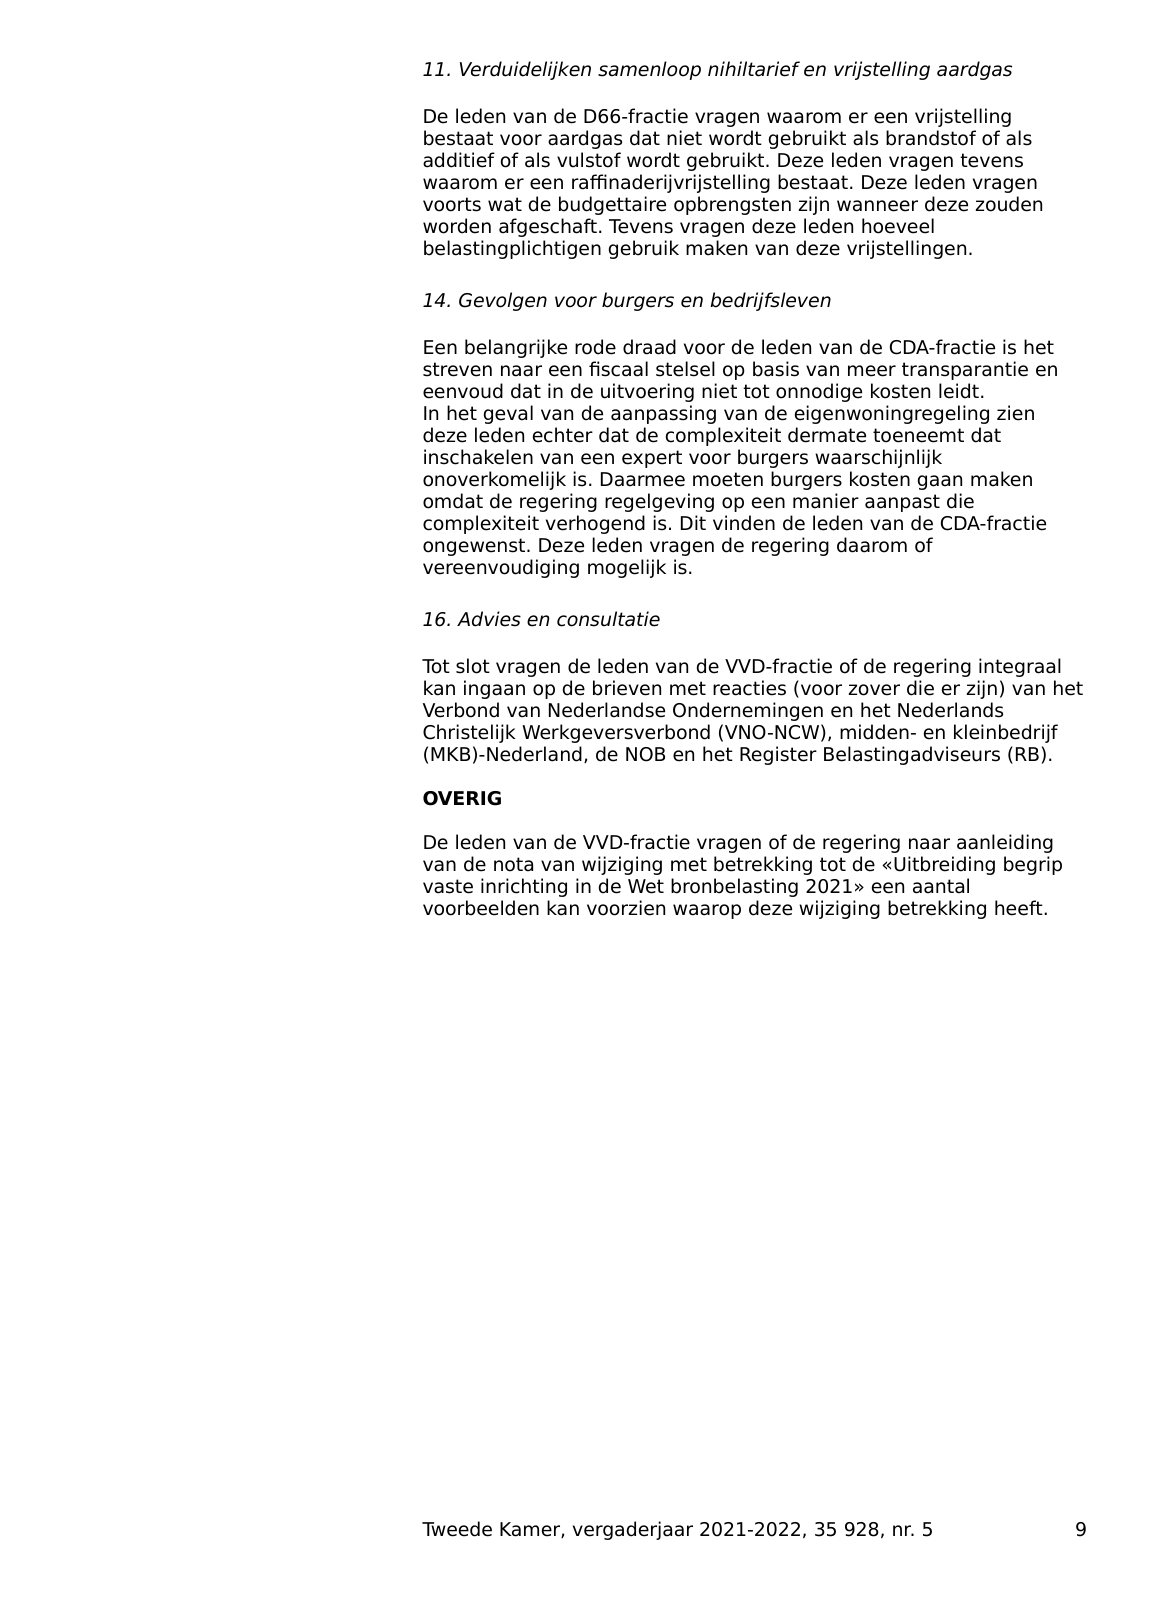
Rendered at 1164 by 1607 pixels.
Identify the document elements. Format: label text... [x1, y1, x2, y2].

text De leden van de VVD-fractie vragen of de regering naar aanleiding van de nota van wijziging met betrekking tot de «Uitbreiding begrip vaste inrichting in de Wet bronbelasting 2021» een aantal voorbeelden kan voorzien waarop deze wijziging betrekking heeft. [422, 832, 1087, 920]
subtitle OVERIG [422, 788, 1087, 810]
subtitle 11. Verduidelijken samenloop nihiltarief en vrijstelling aardgas [422, 59, 1087, 81]
text Tot slot vragen de leden van de VVD-fractie of de regering integraal kan ingaan op de brieven met reacties (voor zover die er zijn) van het Verbond van Nederlandse Ondernemingen en het Nederlands Christelijk Werkgeversverbond (VNO-NCW), midden- en kleinbedrijf (MKB)-Nederland, de NOB en het Register Belastingadviseurs (RB). [422, 656, 1087, 766]
subtitle 14. Gevolgen voor burgers en bedrijfsleven [422, 290, 1087, 312]
text De leden van de D66-fractie vragen waarom er een vrijstelling bestaat voor aardgas dat niet wordt gebruikt als brandstof of als additief of als vulstof wordt gebruikt. Deze leden vragen tevens waarom er een raffinaderijvrijstelling bestaat. Deze leden vragen voorts wat de budgettaire opbrengsten zijn wanneer deze zouden worden afgeschaft. Tevens vragen deze leden hoeveel belastingplichtigen gebruik maken van deze vrijstellingen. [422, 106, 1087, 260]
subtitle 16. Advies en consultatie [422, 609, 1087, 631]
text Een belangrijke rode draad voor de leden van de CDA-fractie is het streven naar een fiscaal stelsel op basis van meer transparantie en eenvoud dat in de uitvoering niet tot onnodige kosten leidt. [422, 337, 1087, 403]
text In het geval van de aanpassing van de eigenwoningregeling zien deze leden echter dat de complexiteit dermate toeneemt dat inschakelen van een expert voor burgers waarschijnlijk onoverkomelijk is. Daarmee moeten burgers kosten gaan maken omdat de regering regelgeving op een manier aanpast die complexiteit verhogend is. Dit vinden de leden van de CDA-fractie ongewenst. Deze leden vragen de regering daarom of vereenvoudiging mogelijk is. [422, 403, 1087, 579]
